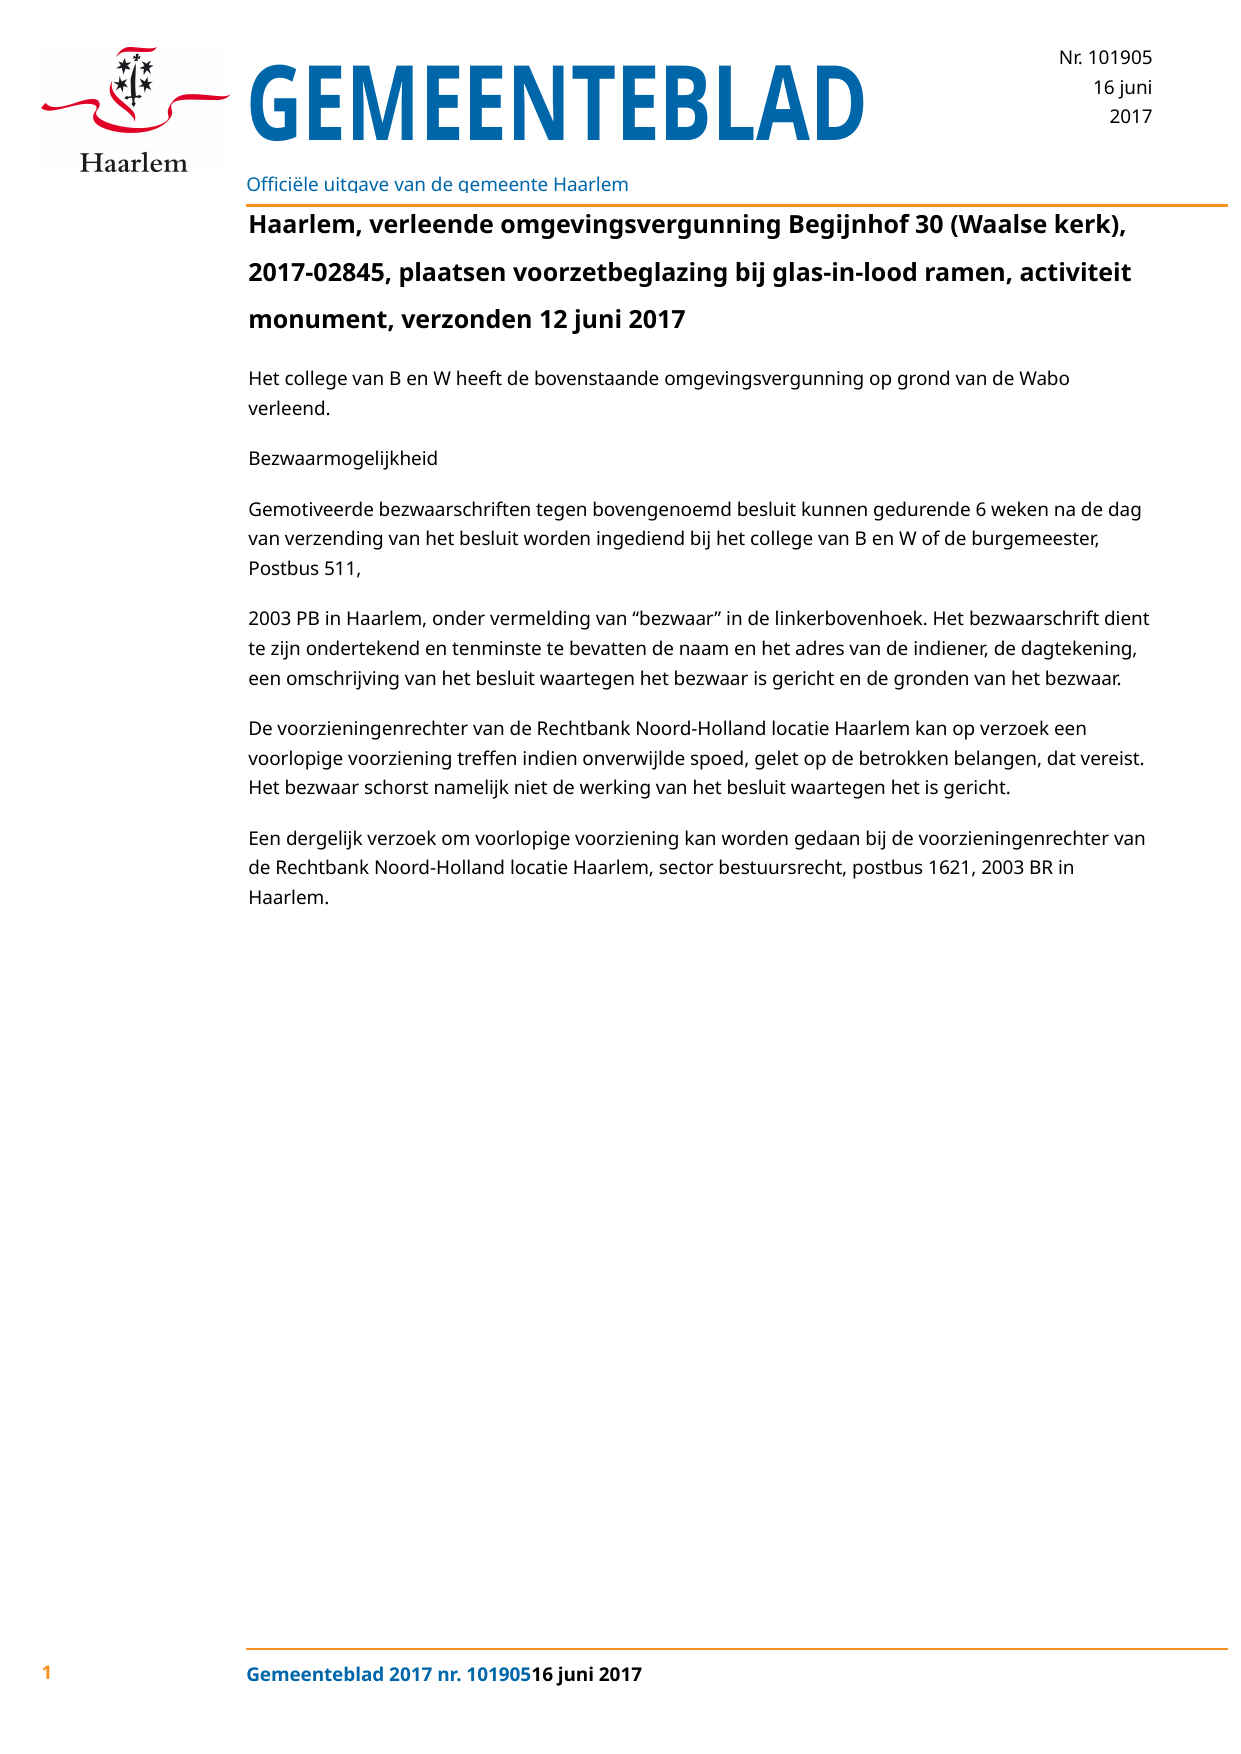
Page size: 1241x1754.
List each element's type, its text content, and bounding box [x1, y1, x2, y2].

picture [41, 47, 231, 172]
text De voorzieningenrechter van de Rechtbank Noord-Holland locatie Haarlem kan op verzoek een voorlopige voorziening treffen indien onverwijlde spoed, gelet op de betrokken belangen, dat vereist. Het bezwaar schorst namelijk niet de werking van het besluit waartegen het is gericht. [248, 715, 1152, 800]
text Haarlem, verleende omgevingsvergunning Begijnhof 30 (Waalse kerk), 2017-02845, plaatsen voorzetbeglazing bij glas-in-lood ramen, activiteit monument, verzonden 12 juni 2017 [248, 207, 1152, 336]
text Gemotiveerde bezwaarschriften tegen bovengenoemd besluit kunnen gedurende 6 weken na de dag van verzending van het besluit worden ingediend bij het college van B en W of de burgemeester, Postbus 511, [248, 496, 1152, 581]
text Bezwaarmogelijkheid [248, 446, 1152, 471]
text 2003 PB in Haarlem, onder vermelding van “bezwaar” in de linkerbovenhoek. Het bezwaarschrift dient te zijn ondertekend en tenminste te bevatten de naam en het adres van de indiener, de dagtekening, een omschrijving van het besluit waartegen het bezwaar is gericht en de gronden van het bezwaar. [248, 606, 1152, 690]
text Een dergelijk verzoek om voorlopige voorziening kan worden gedaan bij de voorzieningenrechter van de Rechtbank Noord-Holland locatie Haarlem, sector bestuursrecht, postbus 1621, 2003 BR in Haarlem. [248, 825, 1152, 909]
text Het college van B en W heeft de bovenstaande omgevingsvergunning op grond van de Wabo verleend. [248, 366, 1152, 421]
